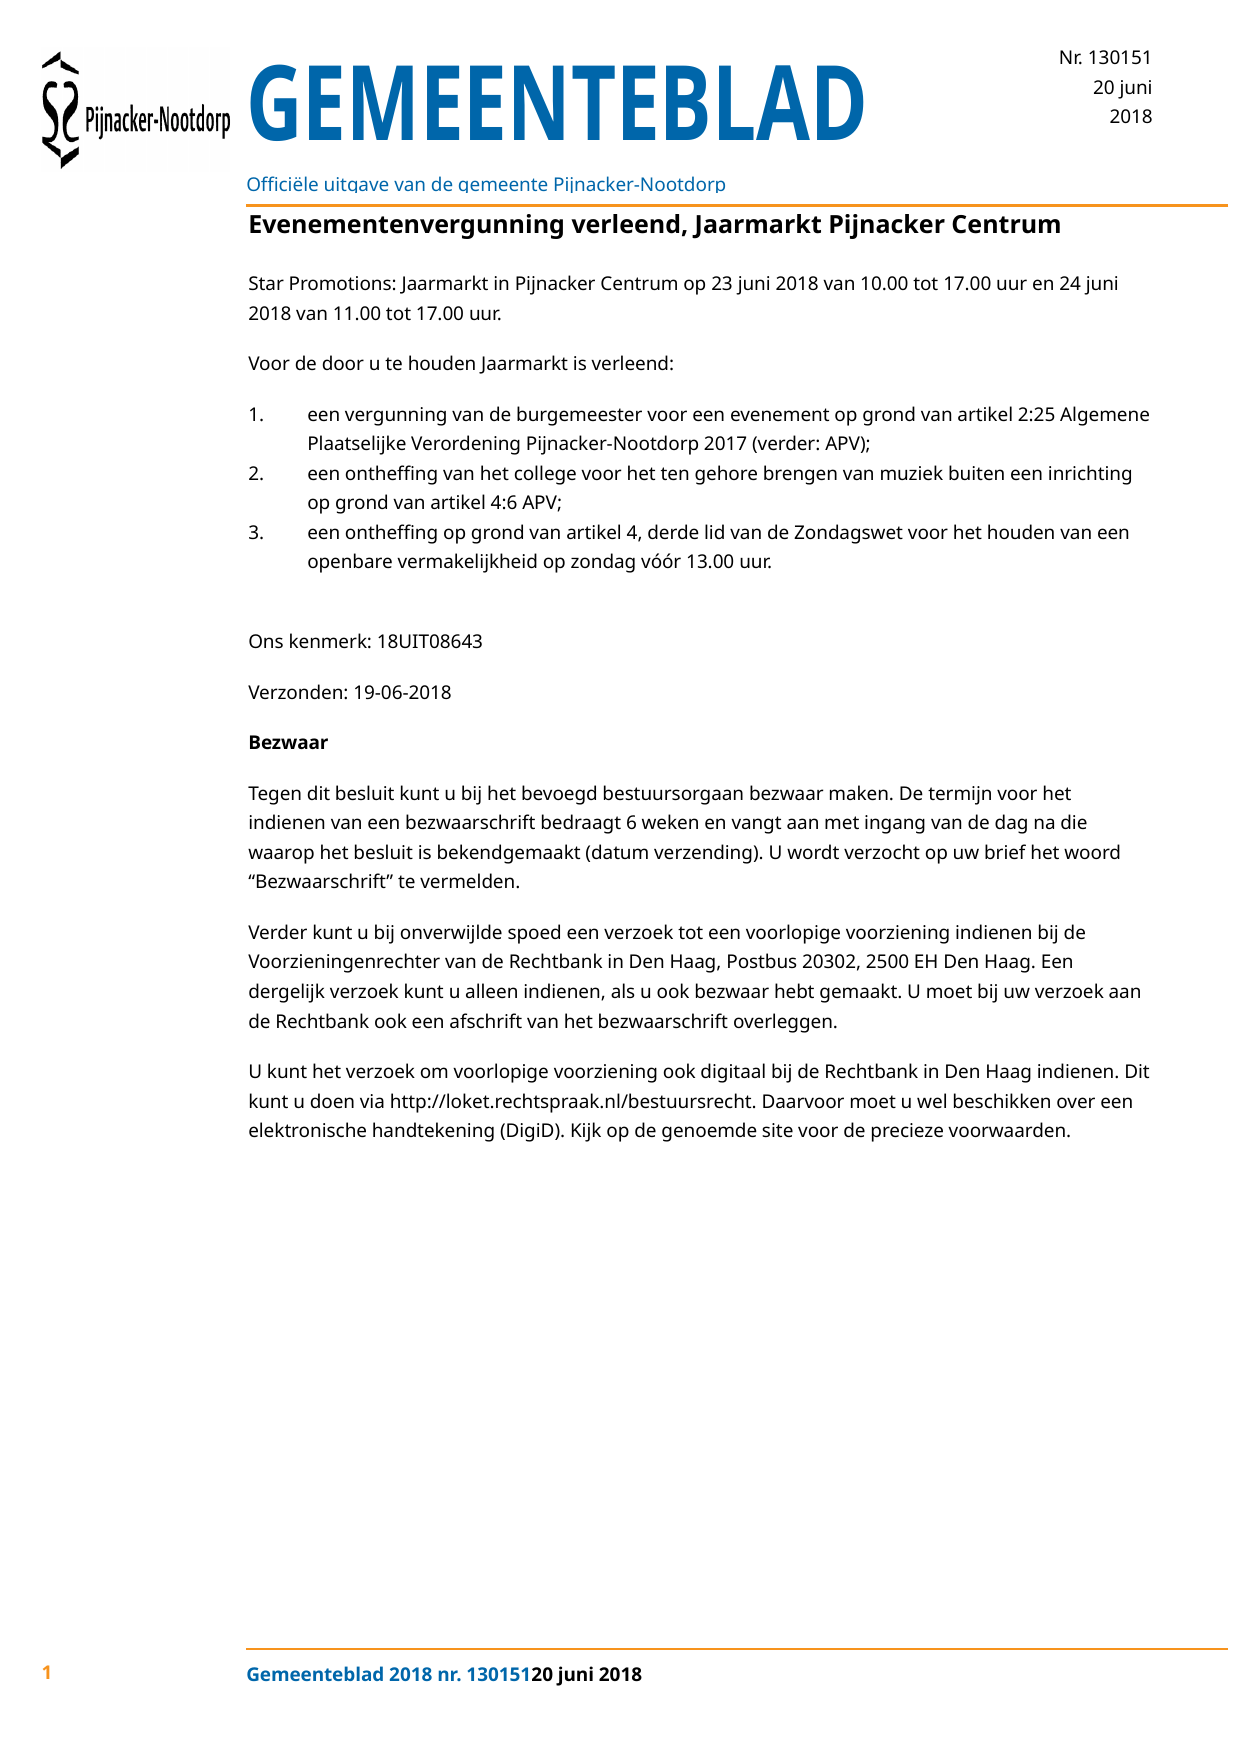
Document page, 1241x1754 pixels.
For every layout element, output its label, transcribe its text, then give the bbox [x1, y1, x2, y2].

text Voor de door u te houden Jaarmarkt is verleend: [248, 350, 1152, 376]
text Tegen dit besluit kunt u bij het bevoegd bestuursorgaan bezwaar maken. De termijn voor het indienen van een bezwaarschrift bedraagt 6 weken en vangt aan met ingang van de dag na die waarop het besluit is bekendgemaakt (datum verzending). U wordt verzocht op uw brief het woord “Bezwaarschrift” te vermelden. [248, 780, 1152, 894]
text Ons kenmerk: 18UIT08643 [248, 629, 1152, 654]
list een ontheffing op grond van artikel 4, derde lid van de Zondagswet voor het houden van een openbare vermakelijkheid op zondag vóór 13.00 uur. [248, 519, 1152, 574]
text U kunt het verzoek om voorlopige voorziening ook digitaal bij de Rechtbank in Den Haag indienen. Dit kunt u doen via http://loket.rechtspraak.nl/bestuursrecht. Daarvoor moet u wel beschikken over een elektronische handtekening (DigiD). Kijk op de genoemde site voor de precieze voorwaarden. [248, 1058, 1152, 1143]
list een ontheffing van het college voor het ten gehore brengen van muziek buiten een inrichting op grond van artikel 4:6 APV; [248, 460, 1152, 515]
list een vergunning van de burgemeester voor een evenement op grond van artikel 2:25 Algemene Plaatselijke Verordening Pijnacker-Nootdorp 2017 (verder: APV); [248, 401, 1152, 456]
text Verzonden: 19-06-2018 [248, 679, 1152, 705]
text Star Promotions: Jaarmarkt in Pijnacker Centrum op 23 juni 2018 van 10.00 tot 17.00 uur en 24 juni 2018 van 11.00 tot 17.00 uur. [248, 270, 1152, 326]
text Verder kunt u bij onverwijlde spoed een verzoek tot een voorlopige voorziening indienen bij de Voorzieningenrechter van de Rechtbank in Den Haag, Postbus 20302, 2500 EH Den Haag. Een dergelijk verzoek kunt u alleen indienen, als u ook bezwaar hebt gemaakt. U moet bij uw verzoek aan de Rechtbank ook een afschrift van het bezwaarschrift overleggen. [248, 919, 1152, 1033]
picture [41, 47, 231, 172]
text Evenementenvergunning verleend, Jaarmarkt Pijnacker Centrum [248, 207, 1152, 241]
text Bezwaar [248, 729, 1152, 755]
